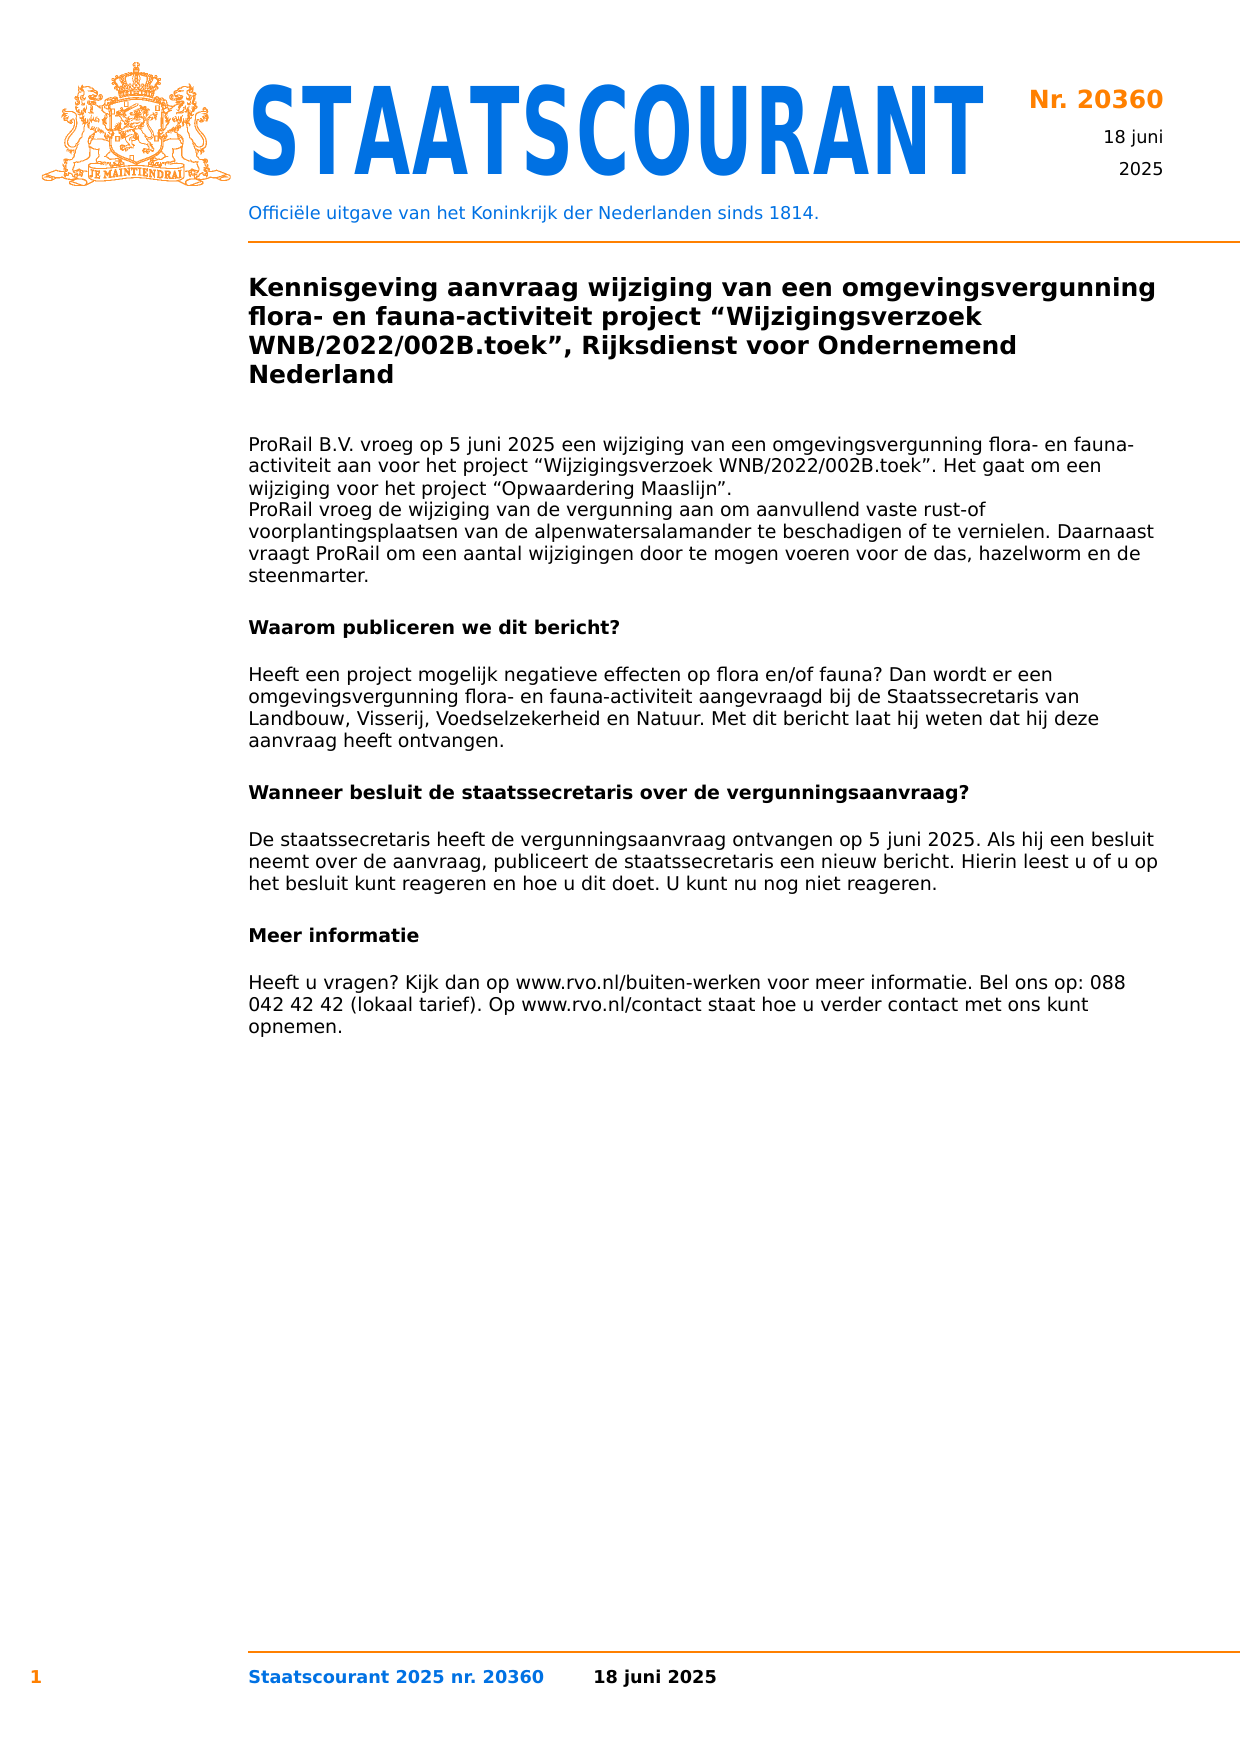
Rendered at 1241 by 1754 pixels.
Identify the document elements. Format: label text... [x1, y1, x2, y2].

subtitle Waarom publiceren we dit bericht? [248, 617, 1163, 639]
table_cell Officiële uitgave van het Koninkrijk der Nederlanden sinds 1814. [248, 203, 1240, 241]
subtitle Wanneer besluit de staatssecretaris over de vergunningsaanvraag? [248, 782, 1163, 804]
text ProRail vroeg de wijziging van de vergunning aan om aanvullend vaste rust-of voorplantingsplaatsen van de alpenwatersalamander te beschadigen of te vernielen. Daarnaast vraagt ProRail om een aantal wijzigingen door te mogen voeren voor de das, hazelworm en de steenmarter. [248, 499, 1163, 587]
subtitle Meer informatie [248, 925, 1163, 947]
text ProRail B.V. vroeg op 5 juni 2025 een wijziging van een omgevingsvergunning flora- en fauna-activiteit aan voor het project “Wijzigingsverzoek WNB/2022/002B.toek”. Het gaat om een wijziging voor het project “Opwaardering Maaslijn”. [248, 433, 1163, 499]
subtitle Kennisgeving aanvraag wijziging van een omgevingsvergunning flora- en fauna-activiteit project “Wijzigingsverzoek WNB/2022/002B.toek”, Rijksdienst voor Ondernemend Nederland [248, 273, 1163, 390]
text De staatssecretaris heeft de vergunningsaanvraag ontvangen op 5 juni 2025. Als hij een besluit neemt over de aanvraag, publiceert de staatssecretaris een nieuw bericht. Hierin leest u of u op het besluit kunt reageren en hoe u dit doet. U kunt nu nog niet reageren. [248, 829, 1163, 895]
table_header STAATSCOURANT [248, 62, 998, 203]
table_cell 2025 [998, 153, 1240, 203]
picture [41, 62, 231, 186]
table_header Nr. 20360 [998, 62, 1240, 121]
table_cell 18 juni [998, 121, 1240, 153]
text Heeft een project mogelijk negatieve effecten op flora en/of fauna? Dan wordt er een omgevingsvergunning flora- en fauna-activiteit aangevraagd bij de Staatssecretaris van Landbouw, Visserij, Voedselzekerheid en Natuur. Met dit bericht laat hij weten dat hij deze aanvraag heeft ontvangen. [248, 664, 1163, 752]
text Heeft u vragen? Kijk dan op www.rvo.nl/buiten-werken voor meer informatie. Bel ons op: 088 042 42 42 (lokaal tarief). Op www.rvo.nl/contact staat hoe u verder contact met ons kunt opnemen. [248, 972, 1163, 1038]
table_header [25, 62, 248, 241]
